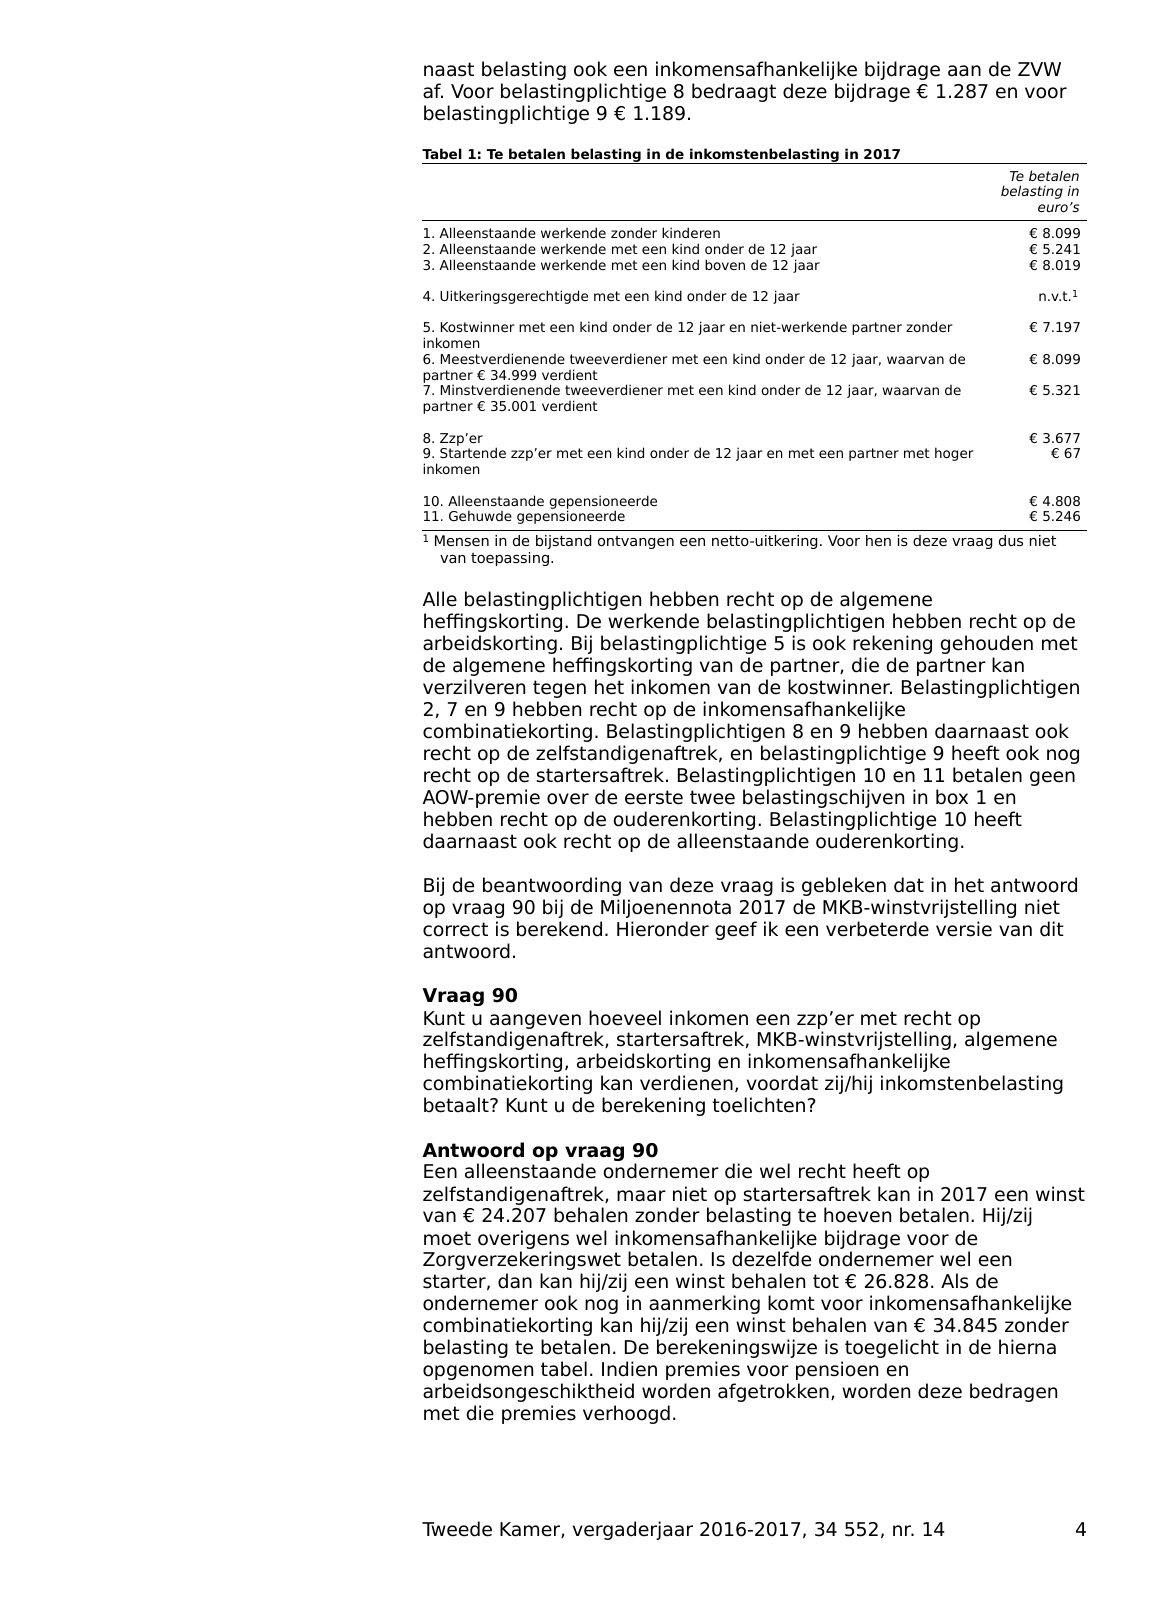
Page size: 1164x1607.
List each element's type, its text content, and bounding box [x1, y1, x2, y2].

table_cell 4. Uitkeringsgerechtigde met een kind onder de 12 jaar [422, 289, 983, 304]
table_cell 3. Alleenstaande werkende met een kind boven de 12 jaar [422, 258, 983, 273]
table_cell € 7.197 [983, 320, 1087, 352]
table_cell [983, 415, 1087, 430]
table_cell 2. Alleenstaande werkende met een kind onder de 12 jaar [422, 242, 983, 257]
text Bij de beantwoording van deze vraag is gebleken dat in het antwoord op vraag 90 bij de Miljoenennota 2017 de MKB-winstvrijstelling niet correct is berekend. Hieronder geef ik een verbeterde versie van dit antwoord. [422, 875, 1087, 963]
table_cell € 5.321 [983, 383, 1087, 415]
table_cell € 8.019 [983, 258, 1087, 273]
table_header Tabel 1: Te betalen belasting in de inkomstenbelasting in 2017 [422, 147, 1087, 163]
table_cell [422, 305, 983, 320]
text Alle belastingplichtigen hebben recht op de algemene heffingskorting. De werkende belastingplichtigen hebben recht op de arbeidskorting. Bij belastingplichtige 5 is ook rekening gehouden met de algemene heffingskorting van de partner, die de partner kan verzilveren tegen het inkomen van de kostwinner. Belastingplichtigen 2, 7 en 9 hebben recht op de inkomensafhankelijke combinatiekorting. Belastingplichtigen 8 en 9 hebben daarnaast ook recht op de zelfstandigenaftrek, en belastingplichtige 9 heeft ook nog recht op de startersaftrek. Belastingplichtigen 10 en 11 betalen geen AOW-premie over de eerste twee belastingschijven in box 1 en hebben recht op de ouderenkorting. Belastingplichtige 10 heeft daarnaast ook recht op de alleenstaande ouderenkorting. [422, 589, 1087, 853]
table_cell € 67 [983, 446, 1087, 478]
table_cell 9. Startende zzp’er met een kind onder de 12 jaar en met een partner met hoger inkomen [422, 446, 983, 478]
table_cell Te betalen belasting in euro’s [983, 164, 1087, 220]
text Vraag 90 [422, 985, 1087, 1007]
table_cell 1. Alleenstaande werkende zonder kinderen [422, 221, 983, 242]
table_cell [422, 273, 983, 289]
table_cell [983, 478, 1087, 493]
table_cell 6. Meestverdienende tweeverdiener met een kind onder de 12 jaar, waarvan de partner € 34.999 verdient [422, 352, 983, 383]
table_cell € 4.808 [983, 493, 1087, 509]
table_cell 5. Kostwinner met een kind onder de 12 jaar en niet-werkende partner zonder inkomen [422, 320, 983, 352]
table_cell 11. Gehuwde gepensioneerde [422, 509, 983, 529]
table_cell 8. Zzp’er [422, 430, 983, 446]
table_cell 1 Mensen in de bijstand ontvangen een netto-uitkering. Voor hen is deze vraag dus niet van toepassing. [422, 531, 1087, 567]
table_cell € 8.099 [983, 221, 1087, 242]
table_cell [422, 164, 983, 220]
table_cell n.v.t.1 [983, 289, 1087, 304]
table_cell 7. Minstverdienende tweeverdiener met een kind onder de 12 jaar, waarvan de partner € 35.001 verdient [422, 383, 983, 415]
table_cell € 5.241 [983, 242, 1087, 257]
table_cell [422, 478, 983, 493]
table_cell € 3.677 [983, 430, 1087, 446]
table_cell € 8.099 [983, 352, 1087, 383]
text naast belasting ook een inkomensafhankelijke bijdrage aan de ZVW af. Voor belastingplichtige 8 bedraagt deze bijdrage € 1.287 en voor belastingplichtige 9 € 1.189. [422, 59, 1087, 125]
table_cell € 5.246 [983, 509, 1087, 529]
text Kunt u aangeven hoeveel inkomen een zzp’er met recht op zelfstandigenaftrek, startersaftrek, MKB-winstvrijstelling, algemene heffingskorting, arbeidskorting en inkomensafhankelijke combinatiekorting kan verdienen, voordat zij/hij inkomstenbelasting betaalt? Kunt u de berekening toelichten? [422, 1007, 1087, 1117]
table_cell 10. Alleenstaande gepensioneerde [422, 493, 983, 509]
text Antwoord op vraag 90 [422, 1139, 1087, 1161]
table_cell [422, 415, 983, 430]
text Een alleenstaande ondernemer die wel recht heeft op zelfstandigenaftrek, maar niet op startersaftrek kan in 2017 een winst van € 24.207 behalen zonder belasting te hoeven betalen. Hij/zij moet overigens wel inkomensafhankelijke bijdrage voor de Zorgverzekeringswet betalen. Is dezelfde ondernemer wel een starter, dan kan hij/zij een winst behalen tot € 26.828. Als de ondernemer ook nog in aanmerking komt voor inkomensafhankelijke combinatiekorting kan hij/zij een winst behalen van € 34.845 zonder belasting te betalen. De berekeningswijze is toegelicht in de hierna opgenomen tabel. Indien premies voor pensioen en arbeidsongeschiktheid worden afgetrokken, worden deze bedragen met die premies verhoogd. [422, 1161, 1087, 1425]
table_cell [983, 273, 1087, 289]
table_cell [983, 305, 1087, 320]
